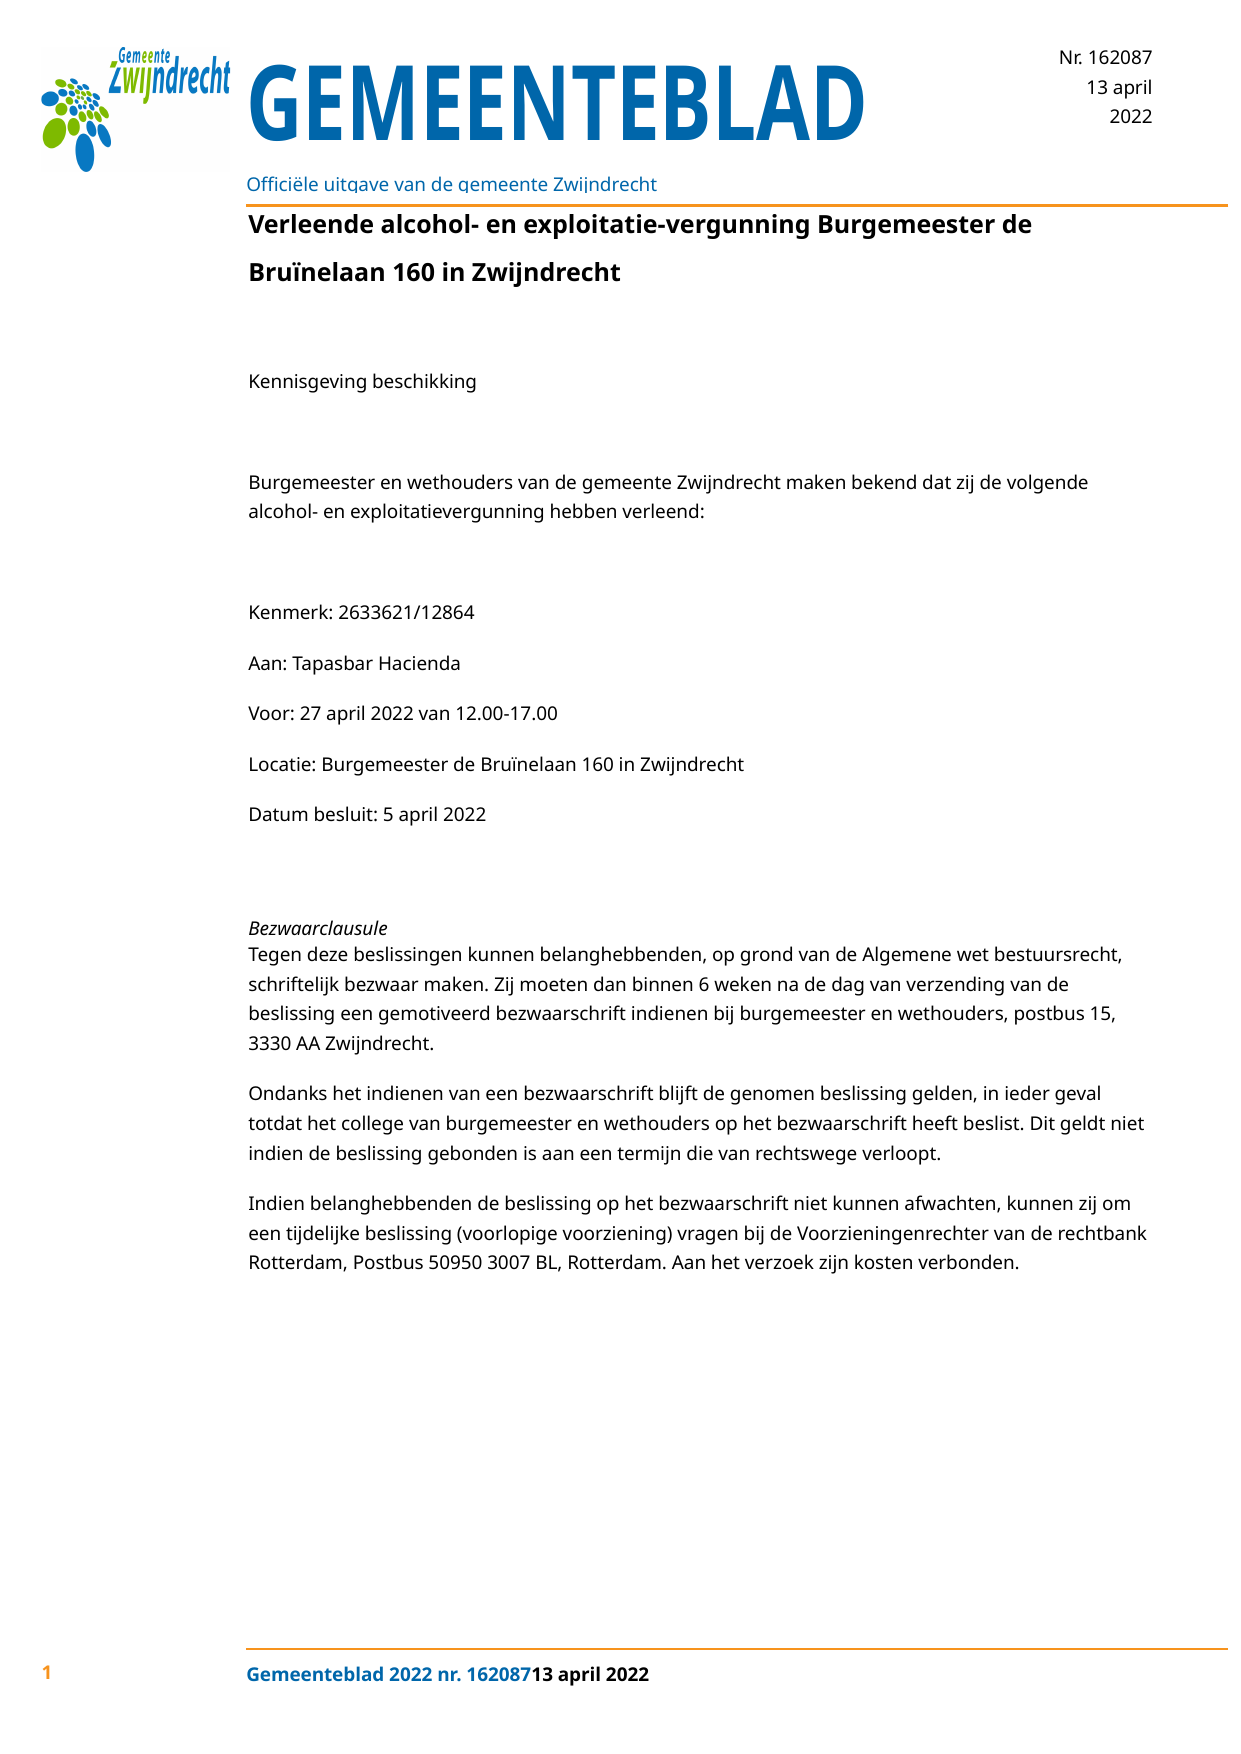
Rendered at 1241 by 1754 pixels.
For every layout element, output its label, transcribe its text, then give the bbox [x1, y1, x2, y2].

text Indien belanghebbenden de beslissing op het bezwaarschrift niet kunnen afwachten, kunnen zij om een tijdelijke beslissing (voorlopige voorziening) vragen bij de Voorzieningenrechter van de rechtbank Rotterdam, Postbus 50950 3007 BL, Rotterdam. Aan het verzoek zijn kosten verbonden. [248, 1190, 1152, 1275]
text Kennisgeving beschikking [248, 368, 1152, 394]
picture [41, 47, 231, 172]
text Datum besluit: 5 april 2022 [248, 801, 1152, 827]
text Kenmerk: 2633621/12864 [248, 599, 1152, 625]
text Locatie: Burgemeester de Bruïnelaan 160 in Zwijndrecht [248, 751, 1152, 777]
text Aan: Tapasbar Hacienda [248, 650, 1152, 676]
text Burgemeester en wethouders van de gemeente Zwijndrecht maken bekend dat zij de volgende alcohol- en exploitatievergunning hebben verleend: [248, 469, 1152, 524]
text Tegen deze beslissingen kunnen belanghebbenden, op grond van de Algemene wet bestuursrecht, schriftelijk bezwaar maken. Zij moeten dan binnen 6 weken na de dag van verzending van de beslissing een gemotiveerd bezwaarschrift indienen bij burgemeester en wethouders, postbus 15, 3330 AA Zwijndrecht. [248, 941, 1152, 1056]
text Verleende alcohol- en exploitatie-vergunning Burgemeester de Bruïnelaan 160 in Zwijndrecht [248, 207, 1152, 288]
text Ondanks het indienen van een bezwaarschrift blijft de genomen beslissing gelden, in ieder geval totdat het college van burgemeester en wethouders op het bezwaarschrift heeft beslist. Dit geldt niet indien de beslissing gebonden is aan een termijn die van rechtswege verloopt. [248, 1081, 1152, 1165]
text Voor: 27 april 2022 van 12.00-17.00 [248, 700, 1152, 726]
text Bezwaarclausule [248, 916, 1152, 941]
